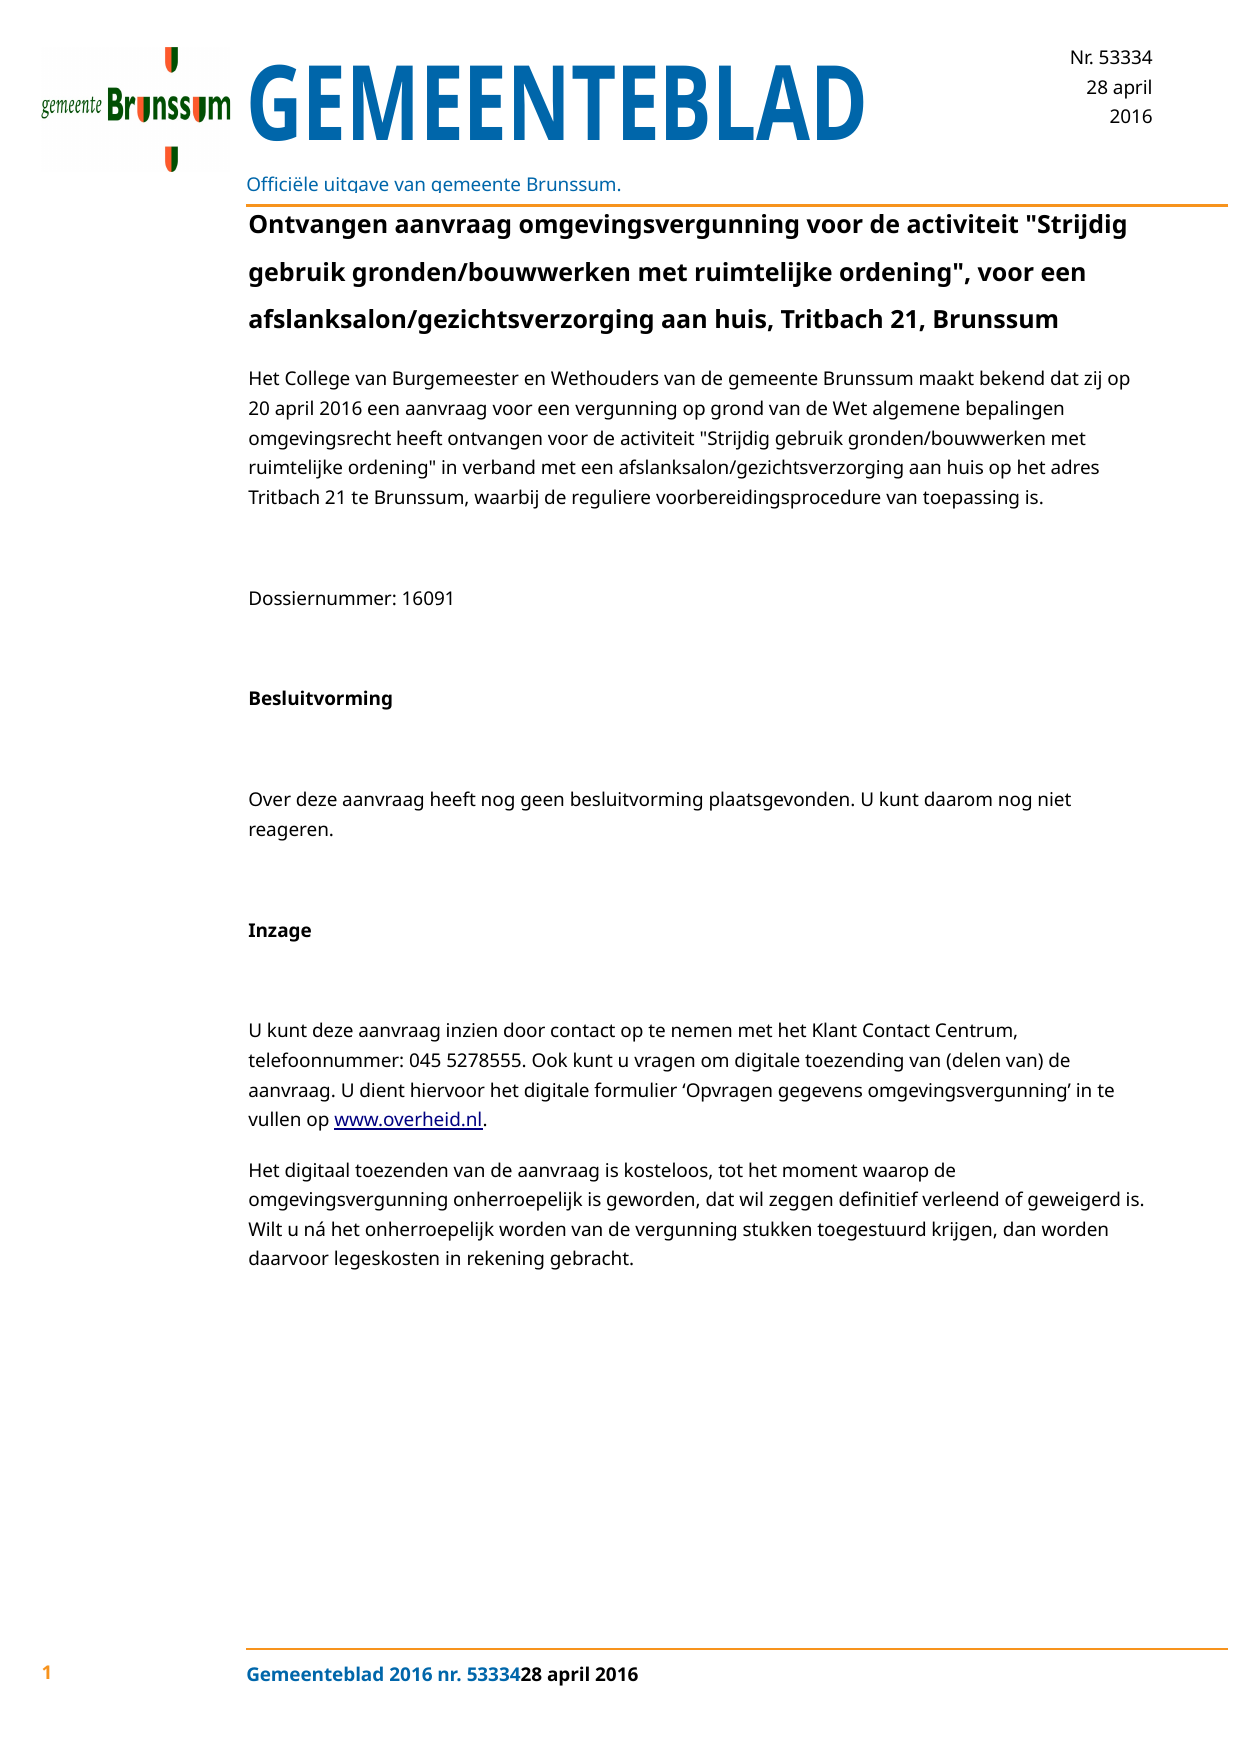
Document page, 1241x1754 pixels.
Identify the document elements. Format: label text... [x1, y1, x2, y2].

text Het College van Burgemeester en Wethouders van de gemeente Brunssum maakt bekend dat zij op 20 april 2016 een aanvraag voor een vergunning op grond van de Wet algemene bepalingen omgevingsrecht heeft ontvangen voor de activiteit "Strijdig gebruik gronden/bouwwerken met ruimtelijke ordening" in verband met een afslanksalon/gezichtsverzorging aan huis op het adres Tritbach 21 te Brunssum, waarbij de reguliere voorbereidingsprocedure van toepassing is. [248, 366, 1152, 509]
text Besluitvorming [248, 686, 1152, 711]
text U kunt deze aanvraag inzien door contact op te nemen met het Klant Contact Centrum, telefoonnummer: 045 5278555. Ook kunt u vragen om digitale toezending van (delen van) de aanvraag. U dient hiervoor het digitale formulier ‘Opvragen gegevens omgevingsvergunning’ in te vullen op www.overheid.nl. [248, 1018, 1152, 1132]
text Dossiernummer: 16091 [248, 585, 1152, 610]
text Over deze aanvraag heeft nog geen besluitvorming plaatsgevonden. U kunt daarom nog niet reageren. [248, 786, 1152, 842]
text Het digitaal toezenden van de aanvraag is kosteloos, tot het moment waarop de omgevingsvergunning onherroepelijk is geworden, dat wil zeggen definitief verleend of geweigerd is. Wilt u ná het onherroepelijk worden van de vergunning stukken toegestuurd krijgen, dan worden daarvoor legeskosten in rekening gebracht. [248, 1157, 1152, 1271]
picture [41, 47, 231, 172]
text Ontvangen aanvraag omgevingsvergunning voor de activiteit "Strijdig gebruik gronden/bouwwerken met ruimtelijke ordening", voor een afslanksalon/gezichtsverzorging aan huis, Tritbach 21, Brunssum [248, 207, 1152, 336]
text Inzage [248, 917, 1152, 942]
